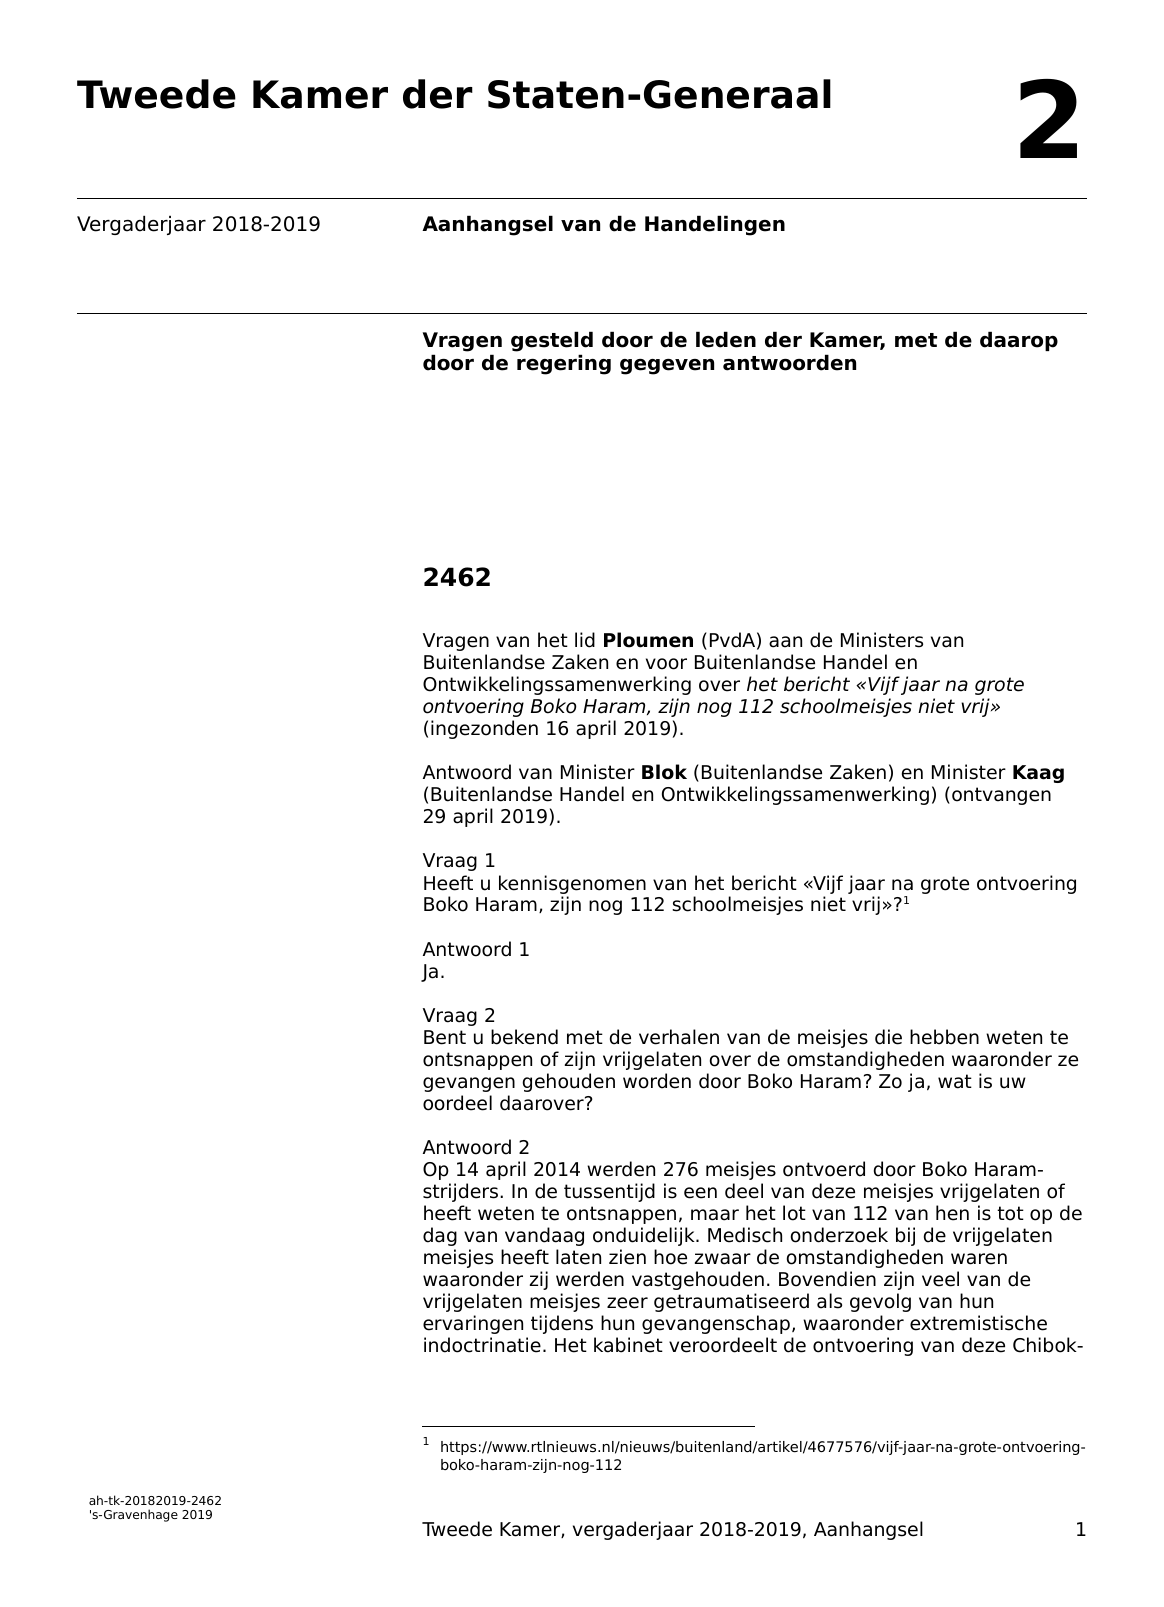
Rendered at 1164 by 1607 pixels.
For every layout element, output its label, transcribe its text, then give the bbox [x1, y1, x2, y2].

text Vraag 2 [422, 1005, 1087, 1027]
table_header Tweede Kamer der Staten-Generaal [77, 59, 886, 198]
text 2462 [422, 563, 1087, 592]
text Ja. [422, 961, 1087, 982]
text 's-Gravenhage 2019 [88, 1508, 323, 1522]
text Vraag 1 [422, 850, 1087, 872]
table_cell Vergaderjaar 2018-2019 [77, 199, 422, 313]
text Bent u bekend met de verhalen van de meisjes die hebben weten te ontsnappen of zijn vrijgelaten over de omstandigheden waaronder ze gevangen gehouden worden door Boko Haram? Zo ja, wat is uw oordeel daarover? [422, 1027, 1087, 1114]
table_cell [77, 314, 422, 375]
text Heeft u kennisgenomen van het bericht «Vijf jaar na grote ontvoering Boko Haram, zijn nog 112 schoolmeisjes niet vrij»? [422, 872, 1087, 916]
table_header 2 [886, 59, 1087, 198]
text Vragen van het lid Ploumen (PvdA) aan de Ministers van Buitenlandse Zaken en voor Buitenlandse Handel en Ontwikkelingssamenwerking over het bericht «Vijf jaar na grote ontvoering Boko Haram, zijn nog 112 schoolmeisjes niet vrij» (ingezonden 16 april 2019). [422, 630, 1087, 740]
table_cell Vragen gesteld door de leden der Kamer, met de daarop door de regering gegeven antwoorden [422, 314, 1087, 375]
text Op 14 april 2014 werden 276 meisjes ontvoerd door Boko Haram-strijders. In de tussentijd is een deel van deze meisjes vrijgelaten of heeft weten te ontsnappen, maar het lot van 112 van hen is tot op de dag van vandaag onduidelijk. Medisch onderzoek bij de vrijgelaten meisjes heeft laten zien hoe zwaar de omstandigheden waren waaronder zij werden vastgehouden. Bovendien zijn veel van de vrijgelaten meisjes zeer getraumatiseerd als gevolg van hun ervaringen tijdens hun gevangenschap, waaronder extremistische indoctrinatie. Het kabinet veroordeelt de ontvoering van deze Chibok- [422, 1159, 1087, 1357]
text ah-tk-20182019-2462 [88, 1494, 323, 1508]
table_cell Aanhangsel van de Handelingen [422, 199, 1087, 313]
text Antwoord van Minister Blok (Buitenlandse Zaken) en Minister Kaag (Buitenlandse Handel en Ontwikkelingssamenwerking) (ontvangen 29 april 2019). [422, 762, 1087, 828]
text https://www.rtlnieuws.nl/nieuws/buitenland/artikel/4677576/vijf-jaar-na-grote-ontvoering-boko-haram-zijn-nog-112 [422, 1435, 1087, 1474]
text Antwoord 2 [422, 1137, 1087, 1159]
text Antwoord 1 [422, 938, 1087, 961]
